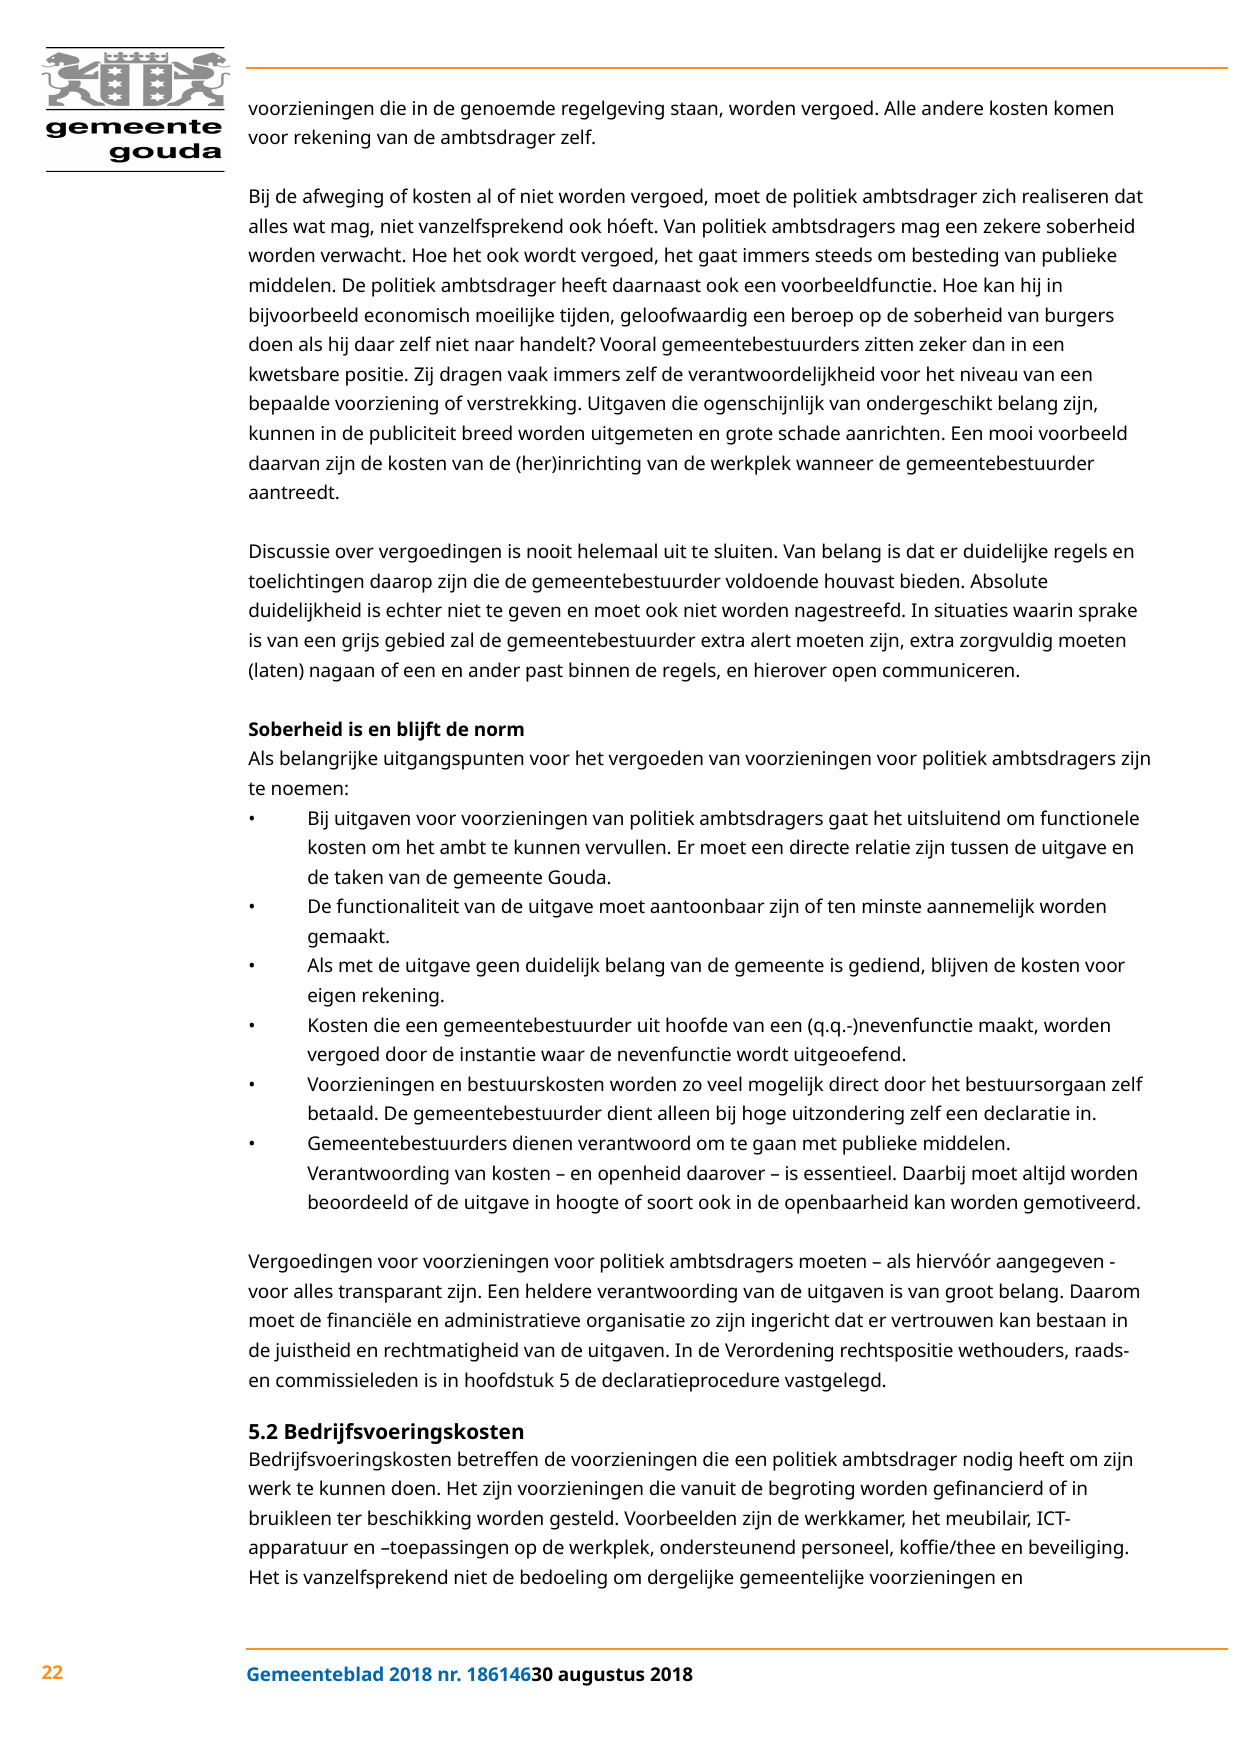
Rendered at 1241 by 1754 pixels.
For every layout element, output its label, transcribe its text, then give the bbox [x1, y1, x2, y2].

text Bedrijfsvoeringskosten betreffen de voorzieningen die een politiek ambtsdrager nodig heeft om zijn werk te kunnen doen. Het zijn voorzieningen die vanuit de begroting worden gefinancierd of in bruikleen ter beschikking worden gesteld. Voorbeelden zijn de werkkamer, het meubilair, ICT-apparatuur en –toepassingen op de werkplek, ondersteunend personeel, koffie/thee en beveiliging. [248, 1446, 1152, 1560]
list De functionaliteit van de uitgave moet aantoonbaar zijn of ten minste aannemelijk worden gemaakt. [248, 893, 1152, 949]
text Discussie over vergoedingen is nooit helemaal uit te sluiten. Van belang is dat er duidelijke regels en toelichtingen daarop zijn die de gemeentebestuurder voldoende houvast bieden. Absolute duidelijkheid is echter niet te geven en moet ook niet worden nagestreefd. In situaties waarin sprake is van een grijs gebied zal de gemeentebestuurder extra alert moeten zijn, extra zorgvuldig moeten (laten) nagaan of een en ander past binnen de regels, en hierover open communiceren. [248, 538, 1152, 683]
list Kosten die een gemeentebestuurder uit hoofde van een (q.q.-)nevenfunctie maakt, worden vergoed door de instantie waar de nevenfunctie wordt uitgeoefend. [248, 1012, 1152, 1067]
text voorzieningen die in de genoemde regelgeving staan, worden vergoed. Alle andere kosten komen voor rekening van de ambtsdrager zelf. [248, 95, 1152, 150]
text 5.2 Bedrijfsvoeringskosten [248, 1417, 1152, 1446]
list Bij uitgaven voor voorzieningen van politiek ambtsdragers gaat het uitsluitend om functionele kosten om het ambt te kunnen vervullen. Er moet een directe relatie zijn tussen de uitgave en de taken van de gemeente Gouda. [248, 805, 1152, 890]
list Als met de uitgave geen duidelijk belang van de gemeente is gediend, blijven de kosten voor eigen rekening. [248, 953, 1152, 1008]
text Als belangrijke uitgangspunten voor het vergoeden van voorzieningen voor politiek ambtsdragers zijn te noemen: [248, 746, 1152, 801]
text Soberheid is en blijft de norm [248, 716, 1152, 742]
list Gemeentebestuurders dienen verantwoord om te gaan met publieke middelen. Verantwoording van kosten – en openheid daarover – is essentieel. Daarbij moet altijd worden beoordeeld of de uitgave in hoogte of soort ook in de openbaarheid kan worden gemotiveerd. [248, 1130, 1152, 1215]
picture [41, 47, 231, 172]
text Vergoedingen voor voorzieningen voor politiek ambtsdragers moeten – als hiervóór aangegeven - voor alles transparant zijn. Een heldere verantwoording van de uitgaven is van groot belang. Daarom moet de financiële en administratieve organisatie zo zijn ingericht dat er vertrouwen kan bestaan in de juistheid en rechtmatigheid van de uitgaven. In de Verordening rechtspositie wethouders, raads- en commissieleden is in hoofdstuk 5 de declaratieprocedure vastgelegd. [248, 1248, 1152, 1393]
list Voorzieningen en bestuurskosten worden zo veel mogelijk direct door het bestuursorgaan zelf betaald. De gemeentebestuurder dient alleen bij hoge uitzondering zelf een declaratie in. [248, 1071, 1152, 1126]
text Bij de afweging of kosten al of niet worden vergoed, moet de politiek ambtsdrager zich realiseren dat alles wat mag, niet vanzelfsprekend ook hóeft. Van politiek ambtsdragers mag een zekere soberheid worden verwacht. Hoe het ook wordt vergoed, het gaat immers steeds om besteding van publieke middelen. De politiek ambtsdrager heeft daarnaast ook een voorbeeldfunctie. Hoe kan hij in bijvoorbeeld economisch moeilijke tijden, geloofwaardig een beroep op de soberheid van burgers doen als hij daar zelf niet naar handelt? Vooral gemeentebestuurders zitten zeker dan in een kwetsbare positie. Zij dragen vaak immers zelf de verantwoordelijkheid voor het niveau van een bepaalde voorziening of verstrekking. Uitgaven die ogenschijnlijk van ondergeschikt belang zijn, kunnen in de publiciteit breed worden uitgemeten en grote schade aanrichten. Een mooi voorbeeld daarvan zijn de kosten van de (her)inrichting van de werkplek wanneer de gemeentebestuurder aantreedt. [248, 183, 1152, 505]
text Het is vanzelfsprekend niet de bedoeling om dergelijke gemeentelijke voorzieningen en [248, 1564, 1152, 1590]
